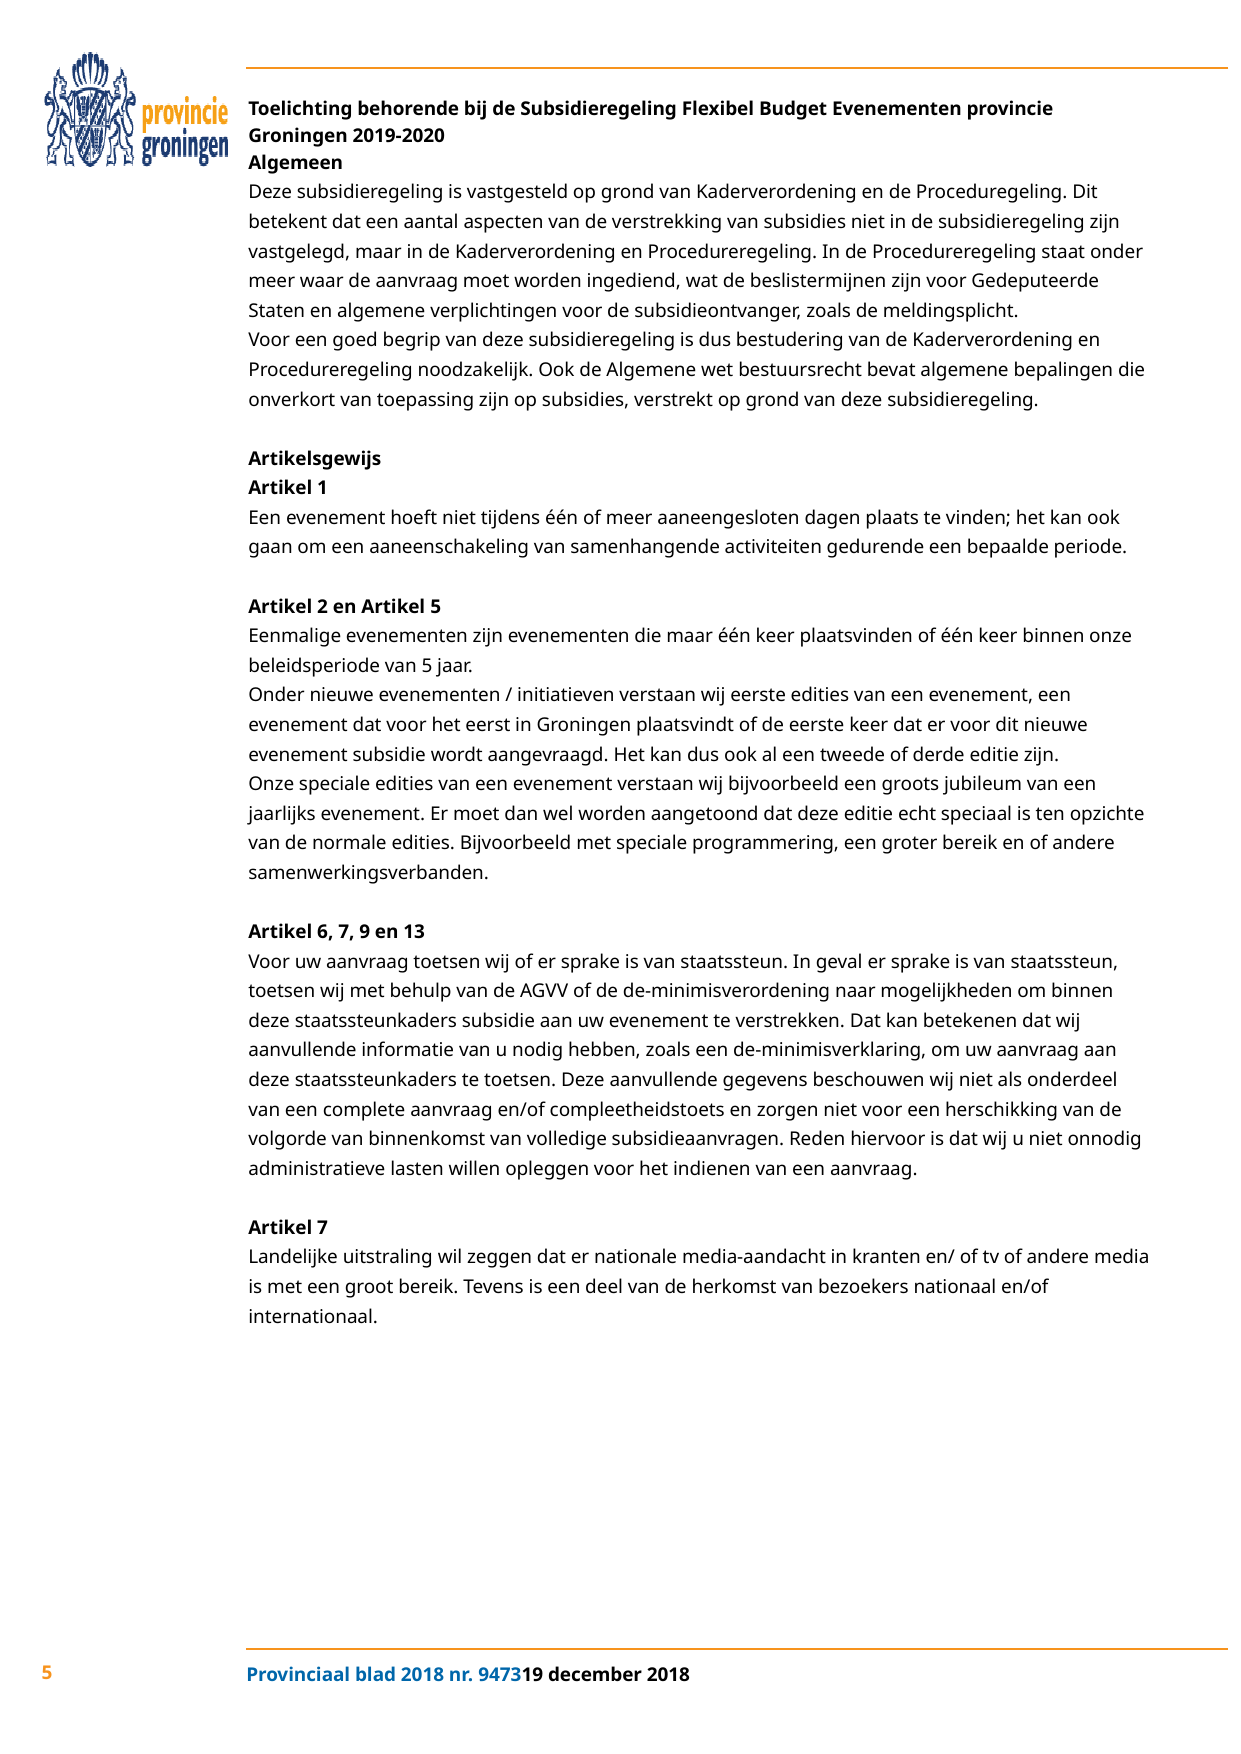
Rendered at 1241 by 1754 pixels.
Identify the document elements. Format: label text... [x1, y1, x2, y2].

text Artikel 7 [248, 1214, 1152, 1240]
text Voor een goed begrip van deze subsidieregeling is dus bestudering van de Kaderverordening en Procedureregeling noodzakelijk. Ook de Algemene wet bestuursrecht bevat algemene bepalingen die onverkort van toepassing zijn op subsidies, verstrekt op grond van deze subsidieregeling. [248, 327, 1152, 411]
text Deze subsidieregeling is vastgesteld op grond van Kaderverordening en de Proceduregeling. Dit betekent dat een aantal aspecten van de verstrekking van subsidies niet in de subsidieregeling zijn vastgelegd, maar in de Kaderverordening en Procedureregeling. In de Procedureregeling staat onder meer waar de aanvraag moet worden ingediend, wat de beslistermijnen zijn voor Gedeputeerde Staten en algemene verplichtingen voor de subsidieontvanger, zoals de meldingsplicht. [248, 179, 1152, 323]
text Voor uw aanvraag toetsen wij of er sprake is van staatssteun. In geval er sprake is van staatssteun, toetsen wij met behulp van de AGVV of de de-minimisverordening naar mogelijkheden om binnen deze staatssteunkaders subsidie aan uw evenement te verstrekken. Dat kan betekenen dat wij aanvullende informatie van u nodig hebben, zoals een de-minimisverklaring, om uw aanvraag aan deze staatssteunkaders te toetsen. Deze aanvullende gegevens beschouwen wij niet als onderdeel van een complete aanvraag en/of compleetheidstoets en zorgen niet voor een herschikking van de volgorde van binnenkomst van volledige subsidieaanvragen. Reden hiervoor is dat wij u niet onnodig administratieve lasten willen opleggen voor het indienen van een aanvraag. [248, 948, 1152, 1181]
text Toelichting behorende bij de Subsidieregeling Flexibel Budget Evenementen provincie Groningen 2019-2020 [248, 95, 1152, 149]
text Een evenement hoeft niet tijdens één of meer aaneengesloten dagen plaats te vinden; het kan ook gaan om een aaneenschakeling van samenhangende activiteiten gedurende een bepaalde periode. [248, 504, 1152, 559]
text Artikel 1 [248, 474, 1152, 500]
picture [41, 47, 231, 172]
text Artikel 6, 7, 9 en 13 [248, 918, 1152, 944]
text Algemeen [248, 149, 1152, 175]
text Eenmalige evenementen zijn evenementen die maar één keer plaatsvinden of één keer binnen onze beleidsperiode van 5 jaar. [248, 622, 1152, 678]
text Landelijke uitstraling wil zeggen dat er nationale media-aandacht in kranten en/ of tv of andere media is met een groot bereik. Tevens is een deel van de herkomst van bezoekers nationaal en/of internationaal. [248, 1244, 1152, 1328]
text Artikelsgewijs [248, 445, 1152, 471]
text Artikel 2 en Artikel 5 [248, 593, 1152, 618]
text Onze speciale edities van een evenement verstaan wij bijvoorbeeld een groots jubileum van een jaarlijks evenement. Er moet dan wel worden aangetoond dat deze editie echt speciaal is ten opzichte van de normale edities. Bijvoorbeeld met speciale programmering, een groter bereik en of andere samenwerkingsverbanden. [248, 770, 1152, 885]
text Onder nieuwe evenementen / initiatieven verstaan wij eerste edities van een evenement, een evenement dat voor het eerst in Groningen plaatsvindt of de eerste keer dat er voor dit nieuwe evenement subsidie wordt aangevraagd. Het kan dus ook al een tweede of derde editie zijn. [248, 682, 1152, 766]
